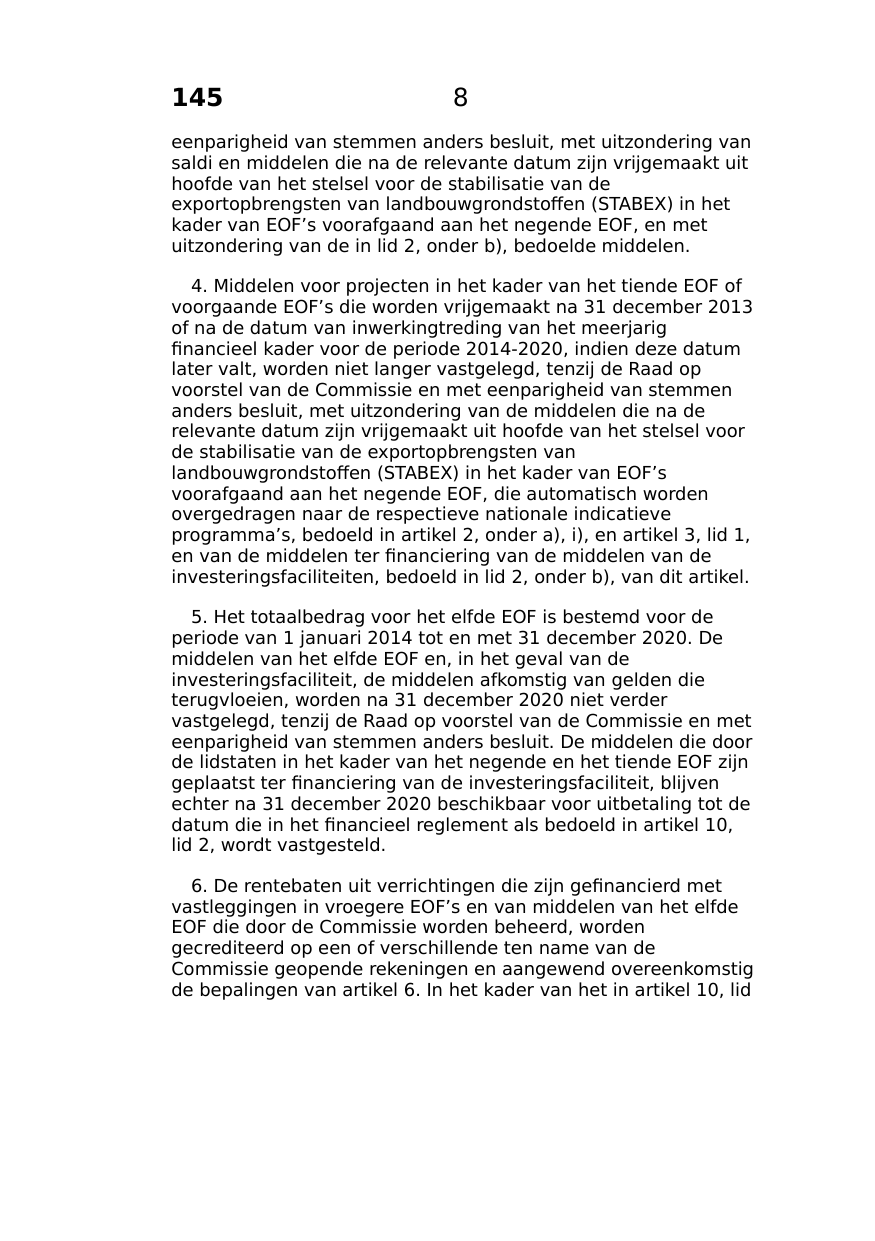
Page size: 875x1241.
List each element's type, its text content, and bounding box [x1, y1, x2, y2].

text 6. De rentebaten uit verrichtingen die zijn gefinancierd met vastleggingen in vroegere EOF’s en van middelen van het elfde EOF die door de Commissie worden beheerd, worden gecrediteerd op een of verschillende ten name van de Commissie geopende rekeningen en aangewend overeenkomstig de bepalingen van artikel 6. In het kader van het in artikel 10, lid [171, 876, 756, 1000]
text 4. Middelen voor projecten in het kader van het tiende EOF of voorgaande EOF’s die worden vrijgemaakt na 31 december 2013 of na de datum van inwerkingtreding van het meerjarig financieel kader voor de periode 2014-2020, indien deze datum later valt, worden niet langer vastgelegd, tenzij de Raad op voorstel van de Commissie en met eenparigheid van stemmen anders besluit, met uitzondering van de middelen die na de relevante datum zijn vrijgemaakt uit hoofde van het stelsel voor de stabilisatie van de exportopbrengsten van landbouwgrondstoffen (STABEX) in het kader van EOF’s voorafgaand aan het negende EOF, die automatisch worden overgedragen naar de respectieve nationale indicatieve programma’s, bedoeld in artikel 2, onder a), i), en artikel 3, lid 1, en van de middelen ter financiering van de middelen van de investeringsfaciliteiten, bedoeld in lid 2, onder b), van dit artikel. [171, 276, 756, 587]
text eenparigheid van stemmen anders besluit, met uitzondering van saldi en middelen die na de relevante datum zijn vrijgemaakt uit hoofde van het stelsel voor de stabilisatie van de exportopbrengsten van landbouwgrondstoffen (STABEX) in het kader van EOF’s voorafgaand aan het negende EOF, en met uitzondering van de in lid 2, onder b), bedoelde middelen. [171, 132, 756, 256]
text 5. Het totaalbedrag voor het elfde EOF is bestemd voor de periode van 1 januari 2014 tot en met 31 december 2020. De middelen van het elfde EOF en, in het geval van de investeringsfaciliteit, de middelen afkomstig van gelden die terugvloeien, worden na 31 december 2020 niet verder vastgelegd, tenzij de Raad op voorstel van de Commissie en met eenparigheid van stemmen anders besluit. De middelen die door de lidstaten in het kader van het negende en het tiende EOF zijn geplaatst ter financiering van de investeringsfaciliteit, blijven echter na 31 december 2020 beschikbaar voor uitbetaling tot de datum die in het financieel reglement als bedoeld in artikel 10, lid 2, wordt vastgesteld. [171, 607, 756, 856]
